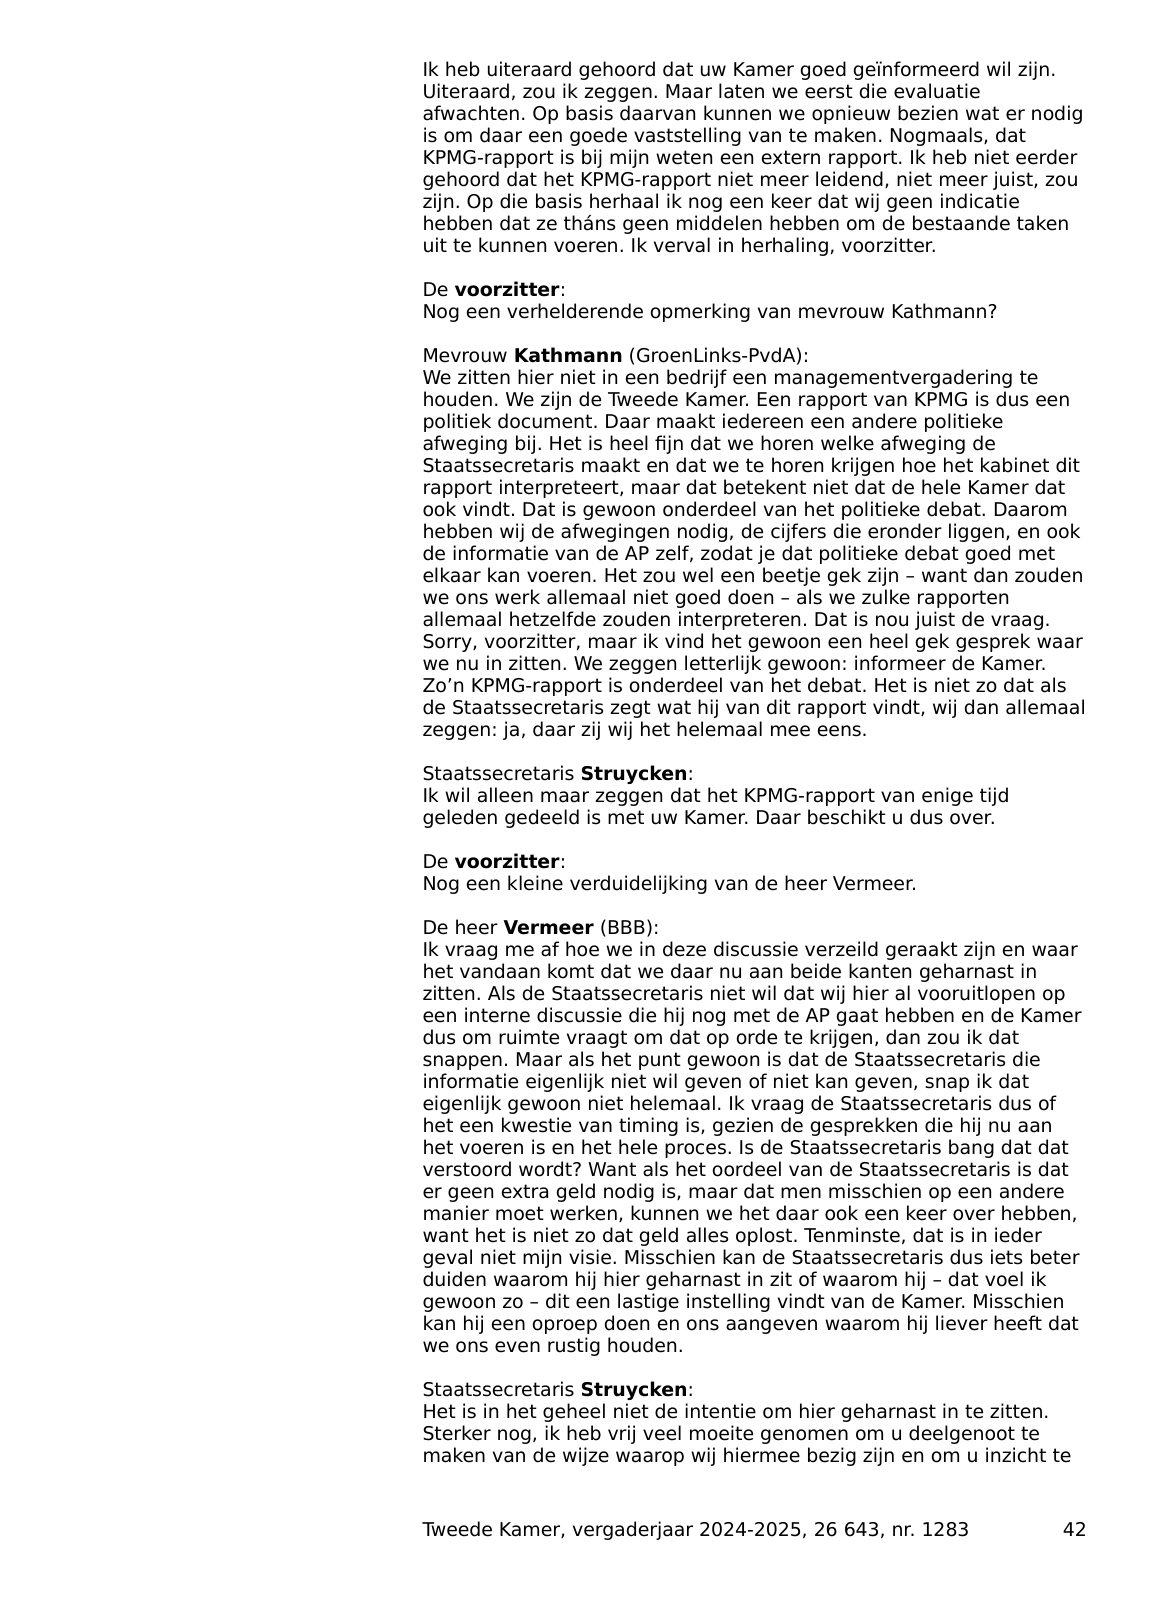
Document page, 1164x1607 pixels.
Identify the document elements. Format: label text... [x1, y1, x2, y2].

text Ik heb uiteraard gehoord dat uw Kamer goed geïnformeerd wil zijn. Uiteraard, zou ik zeggen. Maar laten we eerst die evaluatie afwachten. Op basis daarvan kunnen we opnieuw bezien wat er nodig is om daar een goede vaststelling van te maken. Nogmaals, dat KPMG-rapport is bij mijn weten een extern rapport. Ik heb niet eerder gehoord dat het KPMG-rapport niet meer leidend, niet meer juist, zou zijn. Op die basis herhaal ik nog een keer dat wij geen indicatie hebben dat ze tháns geen middelen hebben om de bestaande taken uit te kunnen voeren. Ik verval in herhaling, voorzitter. [422, 59, 1087, 257]
text De heer Vermeer (BBB): [422, 917, 1087, 939]
text Staatssecretaris Struycken: [422, 1379, 1087, 1401]
text Nog een verhelderende opmerking van mevrouw Kathmann? [422, 301, 1087, 323]
text Staatssecretaris Struycken: [422, 763, 1087, 785]
text Sorry, voorzitter, maar ik vind het gewoon een heel gek gesprek waar we nu in zitten. We zeggen letterlijk gewoon: informeer de Kamer. Zo’n KPMG-rapport is onderdeel van het debat. Het is niet zo dat als de Staatssecretaris zegt wat hij van dit rapport vindt, wij dan allemaal zeggen: ja, daar zij wij het helemaal mee eens. [422, 631, 1087, 741]
text Het is in het geheel niet de intentie om hier geharnast in te zitten. Sterker nog, ik heb vrij veel moeite genomen om u deelgenoot te maken van de wijze waarop wij hiermee bezig zijn en om u inzicht te [422, 1401, 1087, 1467]
text De voorzitter: [422, 279, 1087, 301]
text Ik wil alleen maar zeggen dat het KPMG-rapport van enige tijd geleden gedeeld is met uw Kamer. Daar beschikt u dus over. [422, 785, 1087, 829]
text We zitten hier niet in een bedrijf een managementvergadering te houden. We zijn de Tweede Kamer. Een rapport van KPMG is dus een politiek document. Daar maakt iedereen een andere politieke afweging bij. Het is heel fijn dat we horen welke afweging de Staatssecretaris maakt en dat we te horen krijgen hoe het kabinet dit rapport interpreteert, maar dat betekent niet dat de hele Kamer dat ook vindt. Dat is gewoon onderdeel van het politieke debat. Daarom hebben wij de afwegingen nodig, de cijfers die eronder liggen, en ook de informatie van de AP zelf, zodat je dat politieke debat goed met elkaar kan voeren. Het zou wel een beetje gek zijn – want dan zouden we ons werk allemaal niet goed doen – als we zulke rapporten allemaal hetzelfde zouden interpreteren. Dat is nou juist de vraag. [422, 367, 1087, 631]
text Ik vraag me af hoe we in deze discussie verzeild geraakt zijn en waar het vandaan komt dat we daar nu aan beide kanten geharnast in zitten. Als de Staatssecretaris niet wil dat wij hier al vooruitlopen op een interne discussie die hij nog met de AP gaat hebben en de Kamer dus om ruimte vraagt om dat op orde te krijgen, dan zou ik dat snappen. Maar als het punt gewoon is dat de Staatssecretaris die informatie eigenlijk niet wil geven of niet kan geven, snap ik dat eigenlijk gewoon niet helemaal. Ik vraag de Staatssecretaris dus of het een kwestie van timing is, gezien de gesprekken die hij nu aan het voeren is en het hele proces. Is de Staatssecretaris bang dat dat verstoord wordt? Want als het oordeel van de Staatssecretaris is dat er geen extra geld nodig is, maar dat men misschien op een andere manier moet werken, kunnen we het daar ook een keer over hebben, want het is niet zo dat geld alles oplost. Tenminste, dat is in ieder geval niet mijn visie. Misschien kan de Staatssecretaris dus iets beter duiden waarom hij hier geharnast in zit of waarom hij – dat voel ik gewoon zo – dit een lastige instelling vindt van de Kamer. Misschien kan hij een oproep doen en ons aangeven waarom hij liever heeft dat we ons even rustig houden. [422, 939, 1087, 1357]
text De voorzitter: [422, 851, 1087, 873]
text Mevrouw Kathmann (GroenLinks-PvdA): [422, 345, 1087, 367]
text Nog een kleine verduidelijking van de heer Vermeer. [422, 873, 1087, 895]
